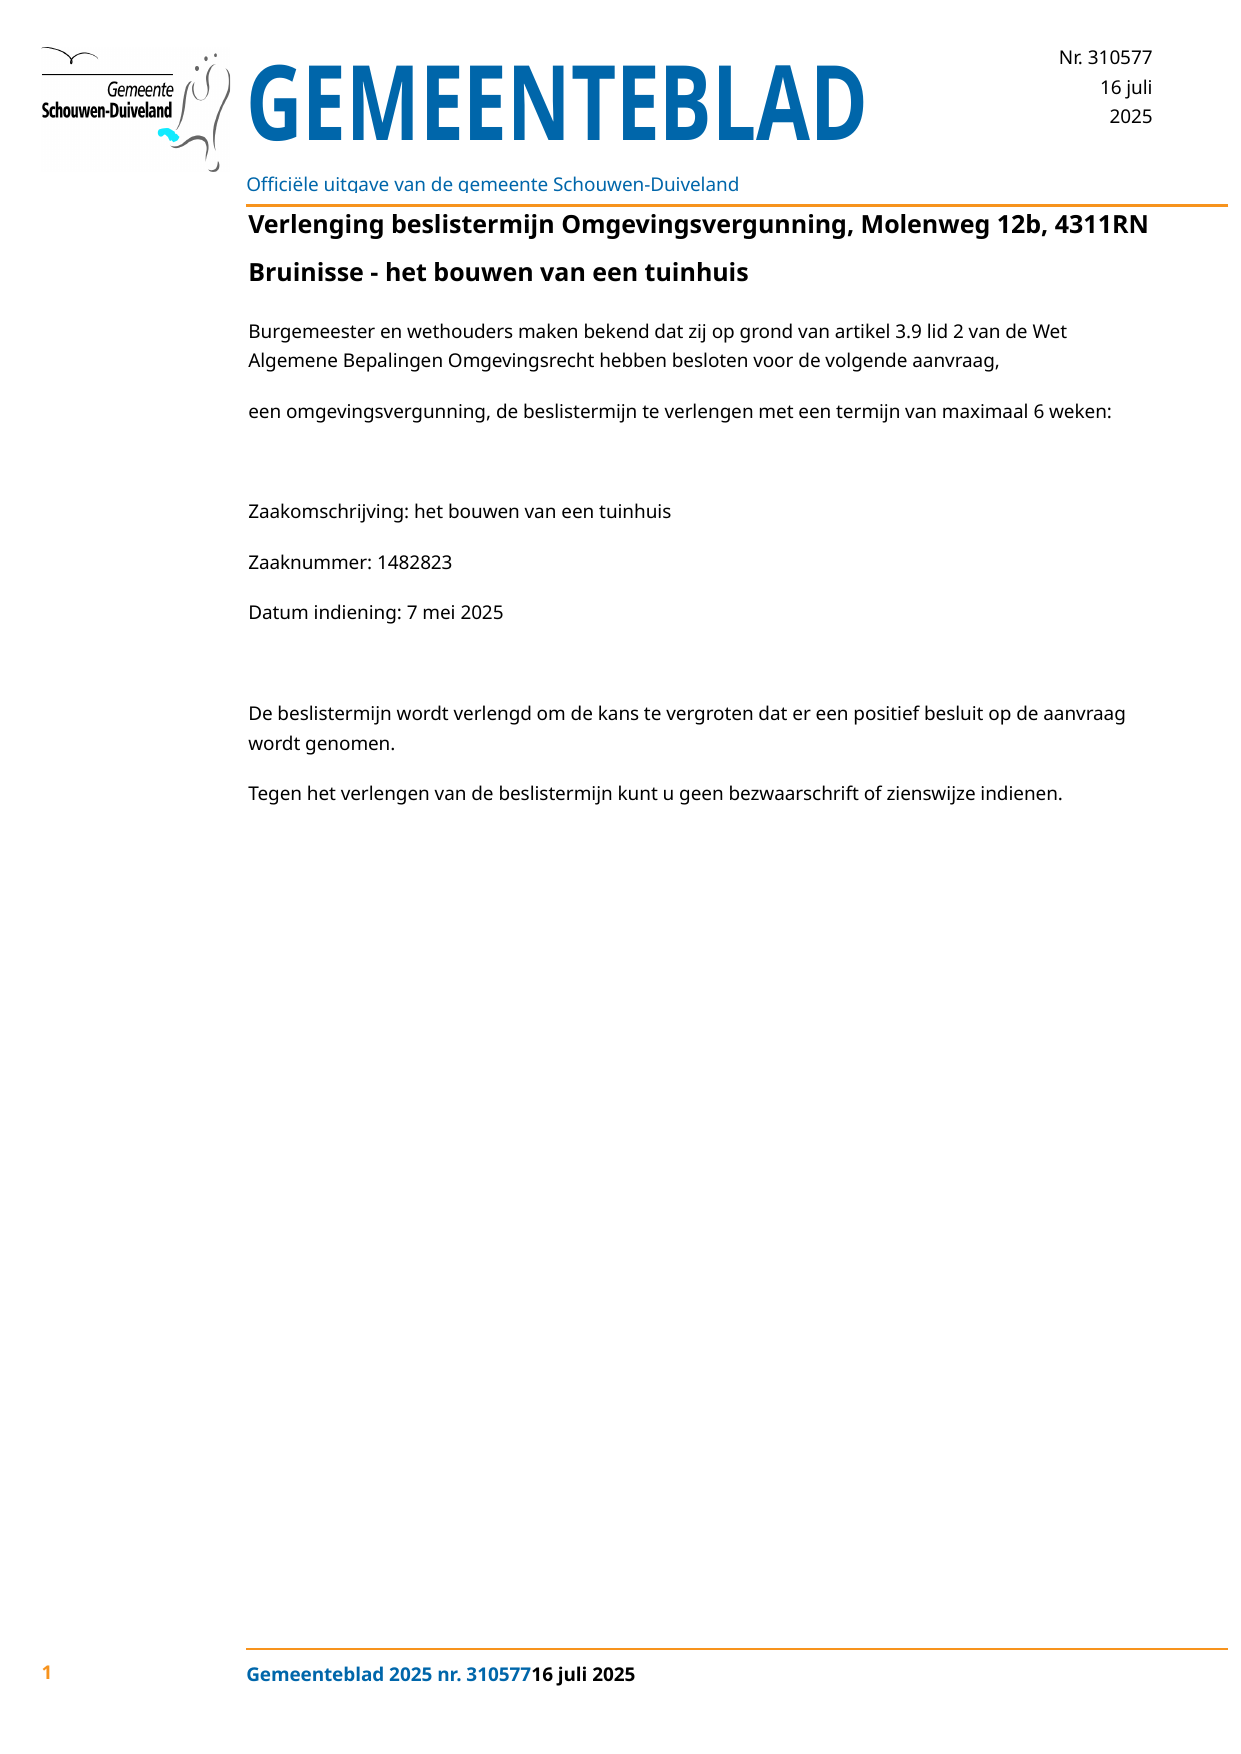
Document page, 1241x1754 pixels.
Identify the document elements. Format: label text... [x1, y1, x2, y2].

text Zaaknummer: 1482823 [248, 549, 1152, 575]
text een omgevingsvergunning, de beslistermijn te verlengen met een termijn van maximaal 6 weken: [248, 398, 1152, 424]
text Burgemeester en wethouders maken bekend dat zij op grond van artikel 3.9 lid 2 van de Wet Algemene Bepalingen Omgevingsrecht hebben besloten voor de volgende aanvraag, [248, 318, 1152, 373]
picture [41, 47, 231, 172]
text Zaakomschrijving: het bouwen van een tuinhuis [248, 499, 1152, 524]
text De beslistermijn wordt verlengd om de kans te vergroten dat er een positief besluit op de aanvraag wordt genomen. [248, 700, 1152, 756]
text Tegen het verlengen van de beslistermijn kunt u geen bezwaarschrift of zienswijze indienen. [248, 780, 1152, 806]
text Datum indiening: 7 mei 2025 [248, 599, 1152, 625]
text Verlenging beslistermijn Omgevingsvergunning, Molenweg 12b, 4311RN Bruinisse - het bouwen van een tuinhuis [248, 207, 1152, 288]
